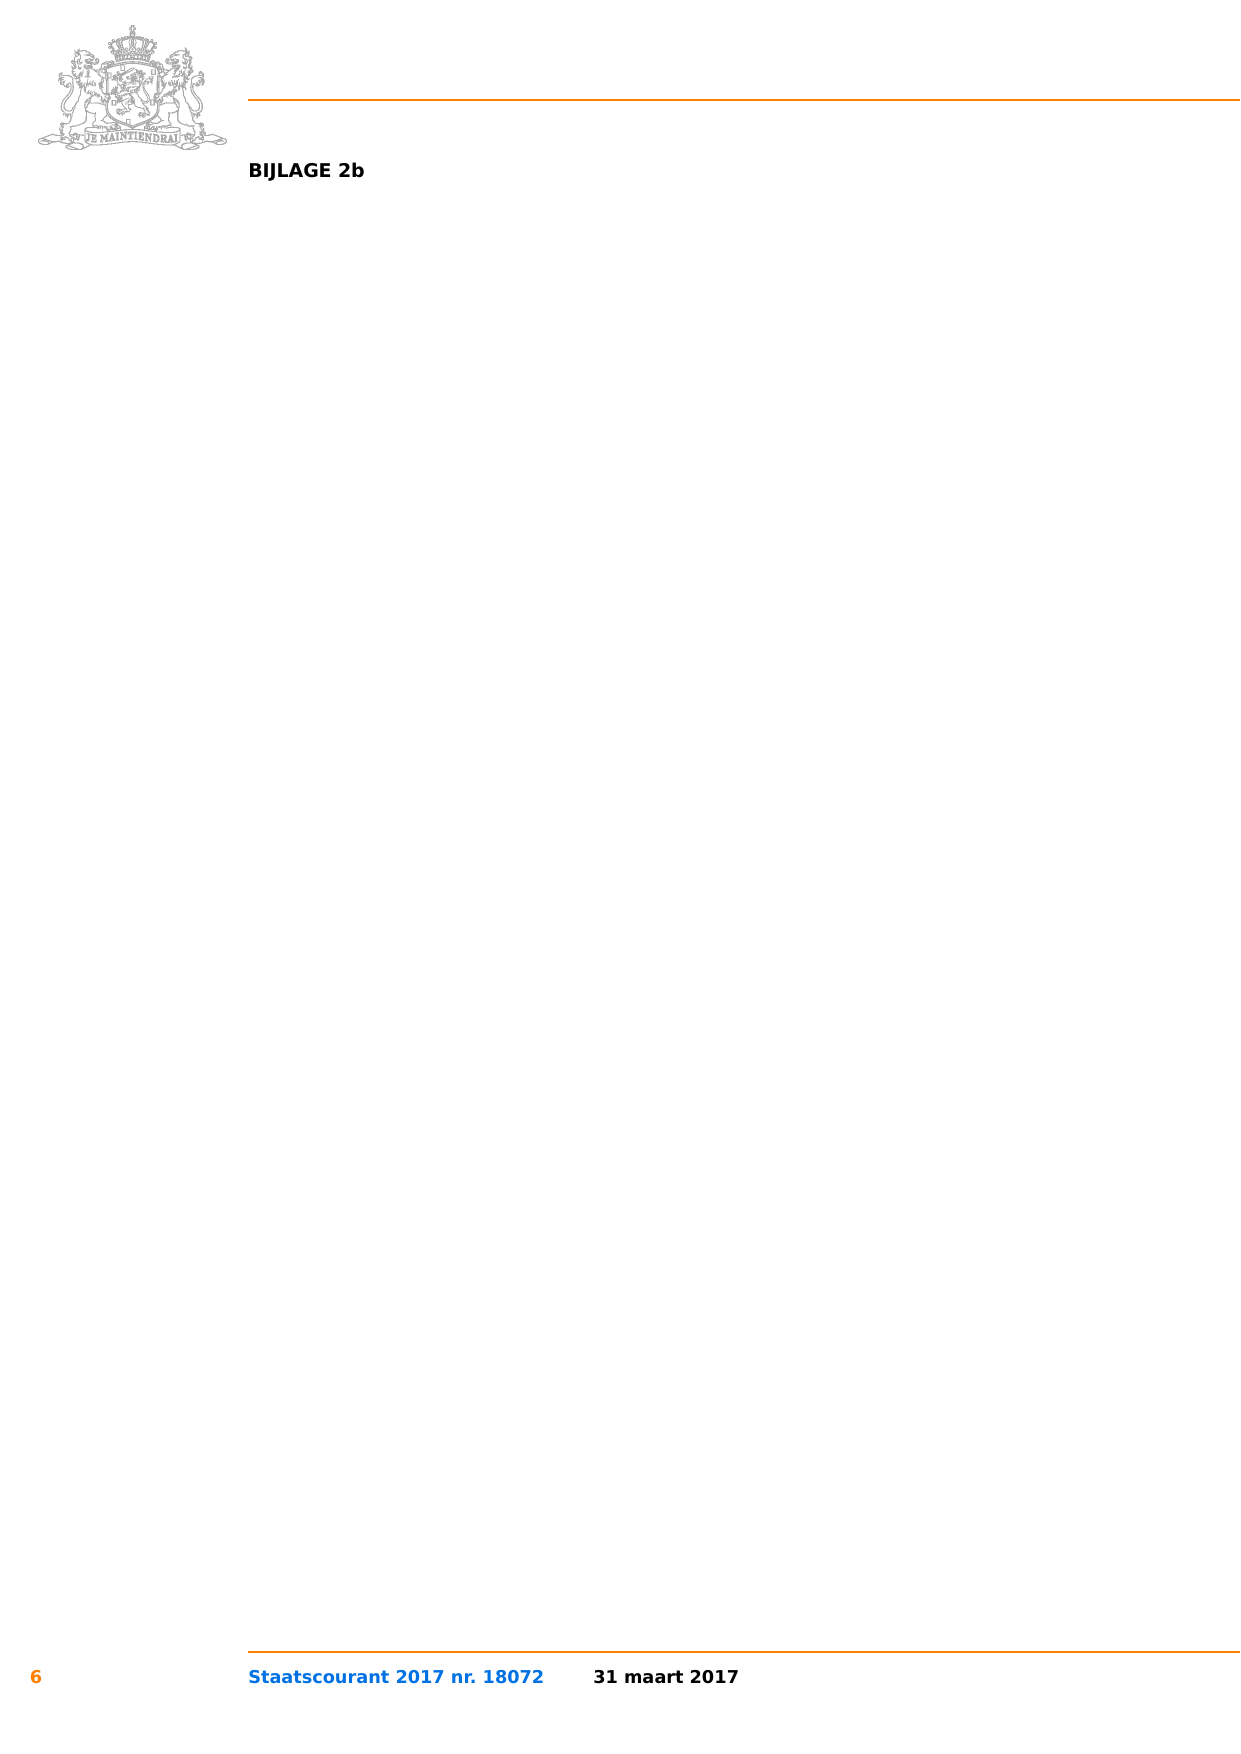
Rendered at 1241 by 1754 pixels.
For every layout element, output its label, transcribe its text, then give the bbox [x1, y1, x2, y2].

picture [38, 25, 227, 150]
subtitle BIJLAGE 2b [248, 160, 1163, 182]
